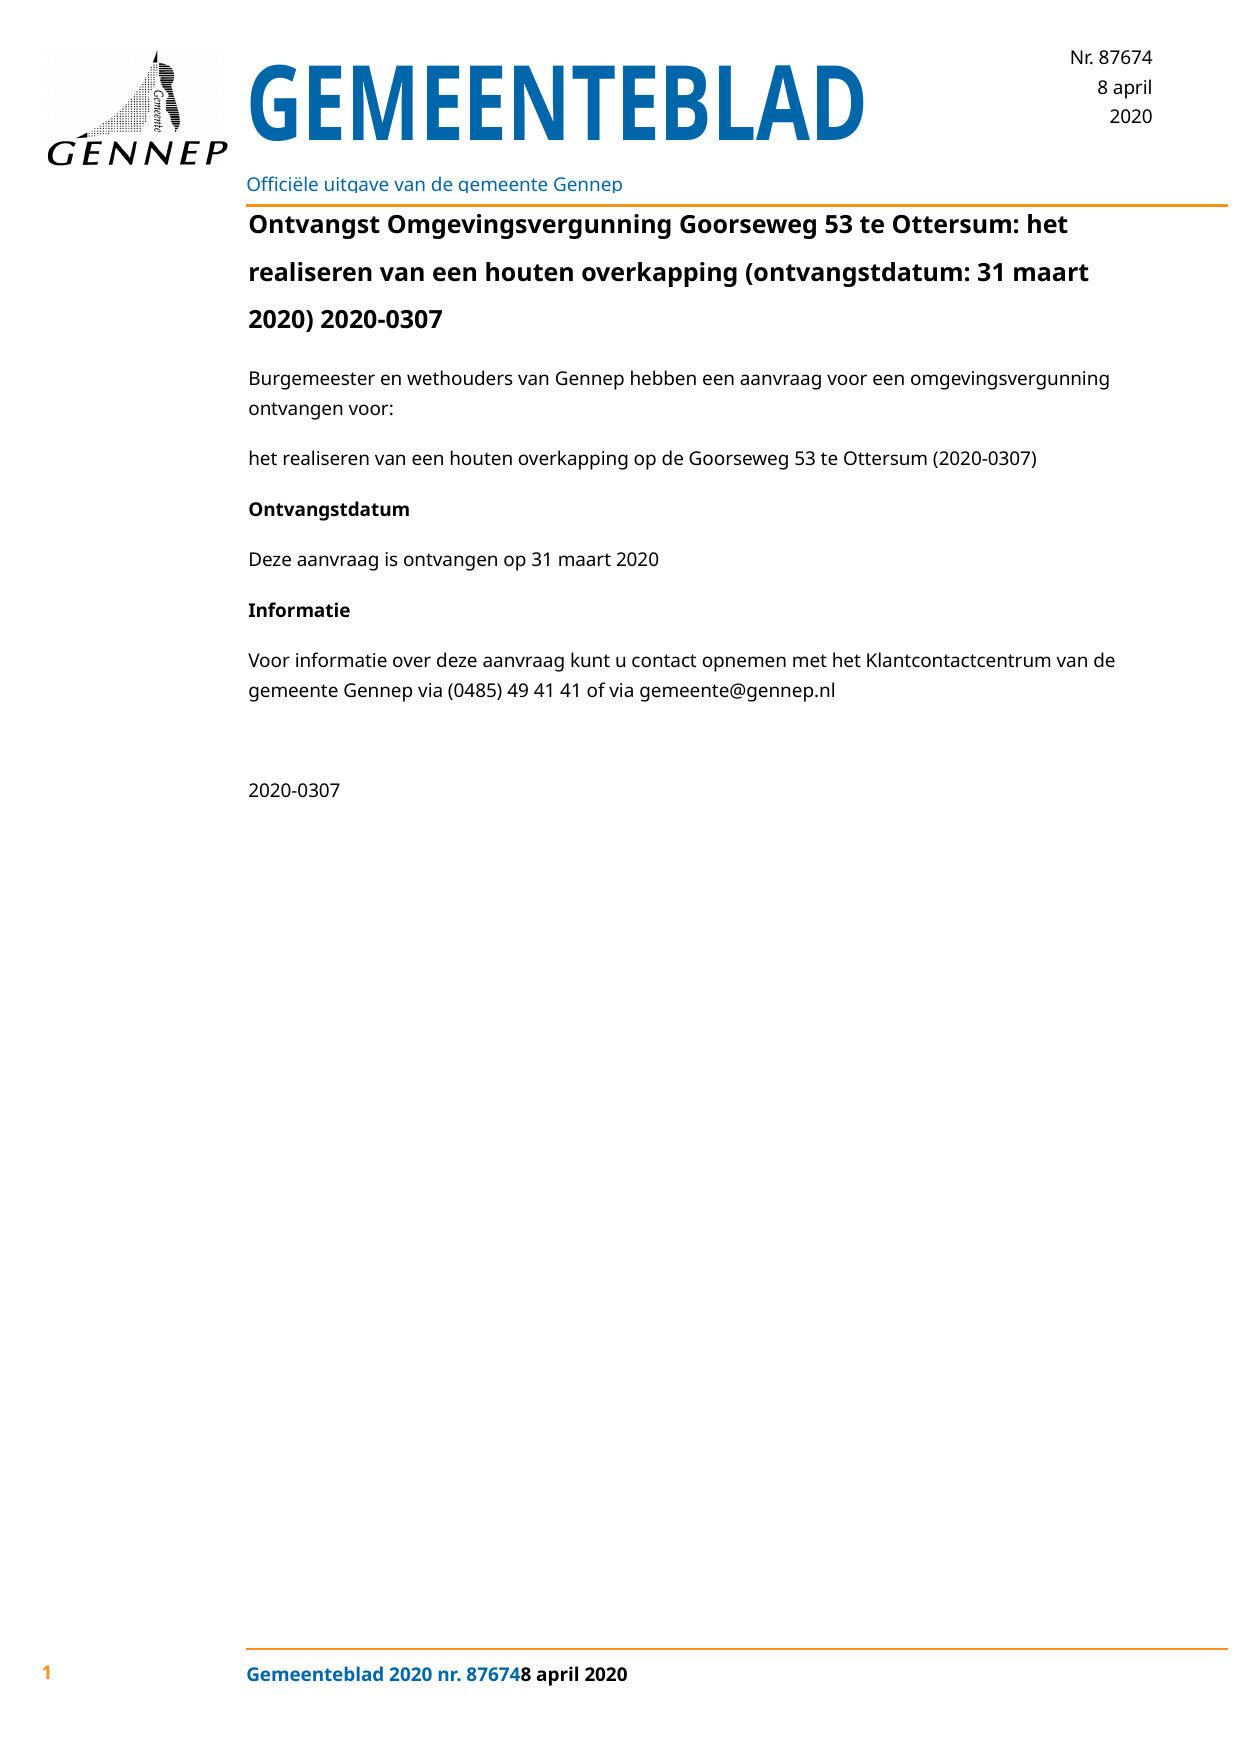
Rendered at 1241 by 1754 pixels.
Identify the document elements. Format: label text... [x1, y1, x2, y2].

text Voor informatie over deze aanvraag kunt u contact opnemen met het Klantcontactcentrum van de gemeente Gennep via (0485) 49 41 41 of via gemeente@gennep.nl [248, 647, 1152, 702]
text Ontvangst Omgevingsvergunning Goorseweg 53 te Ottersum: het realiseren van een houten overkapping (ontvangstdatum: 31 maart 2020) 2020-0307 [248, 207, 1152, 336]
text Deze aanvraag is ontvangen op 31 maart 2020 [248, 546, 1152, 572]
text 2020-0307 [248, 778, 1152, 803]
text Burgemeester en wethouders van Gennep hebben een aanvraag voor een omgevingsvergunning ontvangen voor: [248, 366, 1152, 421]
text Ontvangstdatum [248, 496, 1152, 522]
text het realiseren van een houten overkapping op de Goorseweg 53 te Ottersum (2020-0307) [248, 446, 1152, 471]
text Informatie [248, 597, 1152, 622]
picture [41, 47, 231, 172]
